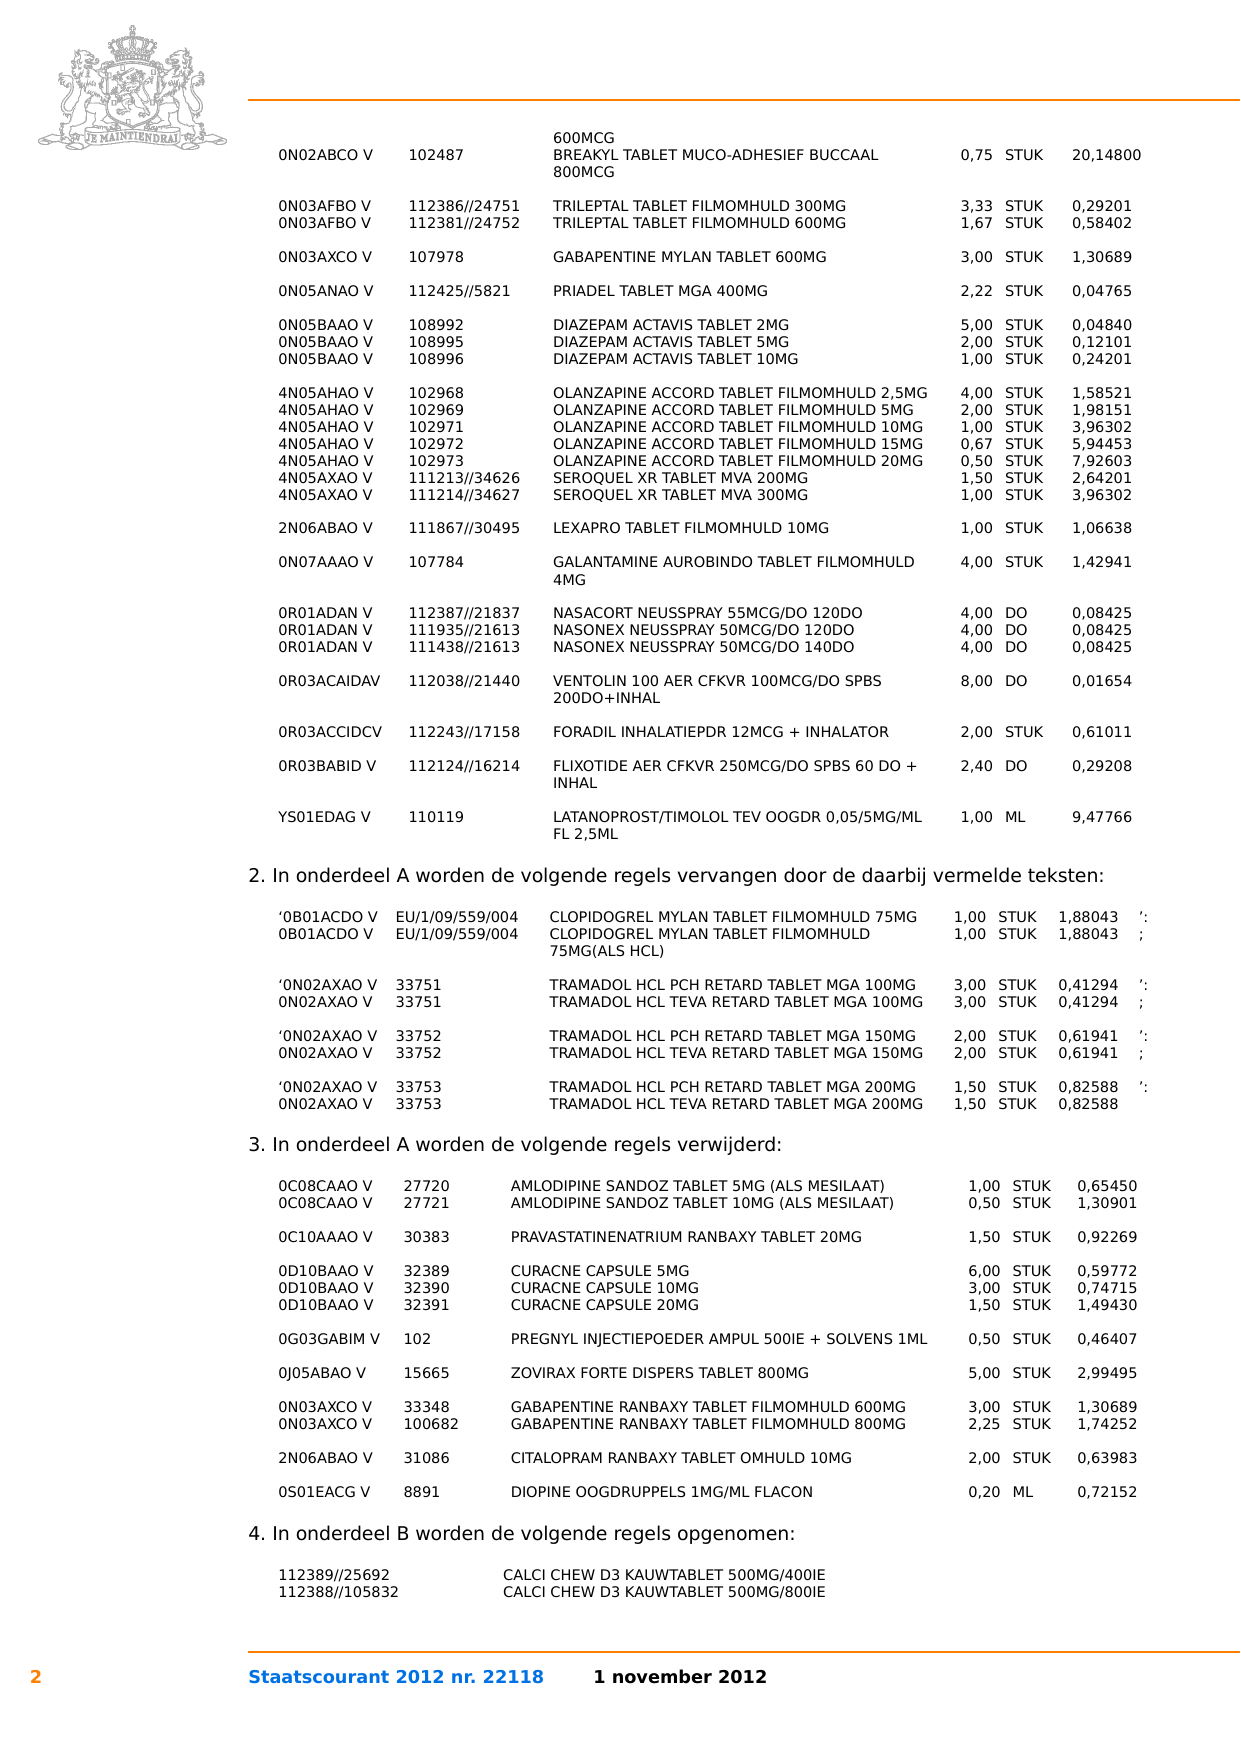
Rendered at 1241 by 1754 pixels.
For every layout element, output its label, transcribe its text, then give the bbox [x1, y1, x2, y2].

table_cell 1,50 [941, 1079, 992, 1096]
table_cell TRAMADOL HCL TEVA RETARD TABLET MGA 200MG [544, 1096, 941, 1112]
table_cell [1133, 1096, 1163, 1112]
table_cell 4N05AHAO V [278, 402, 402, 418]
table_cell NASONEX NEUSSPRAY 50MCG/DO 140DO [547, 639, 948, 656]
table_cell 0,12101 [1066, 334, 1163, 351]
table_header ‘0B01ACDO V [278, 909, 389, 926]
table_cell [951, 1433, 1006, 1450]
table_cell [505, 1212, 951, 1229]
table_cell 102971 [403, 419, 547, 436]
table_cell [547, 368, 948, 384]
table_cell 1,00 [948, 351, 999, 368]
table_cell [1066, 266, 1163, 283]
table_cell [999, 741, 1066, 758]
table_cell ‘0N02AXAO V [278, 977, 389, 994]
table_cell [544, 1062, 941, 1078]
table_cell 0,92269 [1071, 1229, 1163, 1246]
table_cell 4N05AHAO V [278, 385, 402, 402]
table_cell TRAMADOL HCL PCH RETARD TABLET MGA 100MG [544, 977, 941, 994]
table_header 1,88043 [1052, 909, 1132, 926]
table_cell 3,96302 [1066, 486, 1163, 503]
table_cell [999, 232, 1066, 249]
table_cell [398, 1212, 505, 1229]
table_cell [278, 130, 402, 147]
table_cell 4,00 [948, 605, 999, 622]
table_cell STUK [1006, 1280, 1071, 1297]
table_cell 110119 [403, 809, 547, 843]
table_cell 0N05BAAO V [278, 317, 402, 334]
table_cell 108992 [403, 317, 547, 334]
table_header ’: [1133, 909, 1163, 926]
table_cell BREAKYL TABLET MUCO-ADHESIEF BUCCAAL 800MCG [547, 147, 948, 181]
table_cell 111214//34627 [403, 486, 547, 503]
text 3. In onderdeel A worden de volgende regels verwijderd: [248, 1134, 1163, 1156]
table_cell 0,61941 [1052, 1045, 1132, 1062]
table_cell [1066, 504, 1163, 520]
table_cell STUK [999, 215, 1066, 232]
table_header 112389//25692 [278, 1567, 497, 1583]
table_cell [1066, 300, 1163, 317]
table_cell STUK [992, 1096, 1052, 1112]
table_cell 0,75 [948, 147, 999, 181]
table_cell 0D10BAAO V [278, 1263, 397, 1280]
table_cell [948, 232, 999, 249]
table_cell 1,00 [948, 419, 999, 436]
table_cell 4N05AHAO V [278, 436, 402, 452]
table_cell [278, 368, 402, 384]
table_cell [999, 588, 1066, 605]
table_header 27720 [398, 1178, 505, 1195]
table_cell [1110, 1584, 1163, 1601]
table_cell [999, 266, 1066, 283]
table_cell [547, 538, 948, 554]
table_cell 0N03AFBO V [278, 198, 402, 215]
table_cell 2N06ABAO V [278, 520, 402, 537]
table_cell [1066, 232, 1163, 249]
table_cell STUK [999, 249, 1066, 266]
table_cell 0,61011 [1066, 724, 1163, 741]
table_cell [1133, 960, 1163, 977]
table_cell NASONEX NEUSSPRAY 50MCG/DO 120DO [547, 622, 948, 639]
table_cell ; [1133, 994, 1163, 1011]
table_cell [999, 707, 1066, 724]
table_cell [948, 266, 999, 283]
table_cell [1066, 741, 1163, 758]
table_cell 0N03AFBO V [278, 215, 402, 232]
table_cell [951, 1382, 1006, 1399]
table_cell 0C08CAAO V [278, 1195, 397, 1212]
table_cell 0,63983 [1071, 1450, 1163, 1467]
table_cell 0,01654 [1066, 673, 1163, 707]
table_cell [547, 792, 948, 809]
table_cell 1,00 [948, 809, 999, 843]
table_cell [1066, 368, 1163, 384]
table_cell [278, 707, 402, 724]
table_cell [948, 741, 999, 758]
table_cell [1006, 1246, 1071, 1263]
table_cell 1,49430 [1071, 1297, 1163, 1314]
table_cell 0N03AXCO V [278, 249, 402, 266]
table_cell [1052, 960, 1132, 977]
table_cell CURACNE CAPSULE 5MG [505, 1263, 951, 1280]
table_cell 1,74252 [1071, 1416, 1163, 1433]
table_cell 15665 [398, 1365, 505, 1382]
table_cell 3,00 [948, 249, 999, 266]
table_cell 1,98151 [1066, 402, 1163, 418]
table_cell STUK [1006, 1331, 1071, 1348]
table_cell 112388//105832 [278, 1584, 497, 1601]
table_cell CURACNE CAPSULE 20MG [505, 1297, 951, 1314]
table_cell TRAMADOL HCL TEVA RETARD TABLET MGA 150MG [544, 1045, 941, 1062]
table_cell ; [1133, 1045, 1163, 1062]
table_cell [951, 1467, 1006, 1484]
table_cell [403, 656, 547, 673]
table_cell 8,00 [948, 673, 999, 707]
table_cell 0,50 [948, 453, 999, 469]
table_cell STUK [999, 470, 1066, 486]
table_cell [278, 181, 402, 198]
table_header 0C08CAAO V [278, 1178, 397, 1195]
table_cell [278, 960, 389, 977]
table_cell OLANZAPINE ACCORD TABLET FILMOMHULD 5MG [547, 402, 948, 418]
table_cell 1,30689 [1071, 1399, 1163, 1416]
table_cell TRILEPTAL TABLET FILMOMHULD 300MG [547, 198, 948, 215]
table_cell [1006, 1348, 1071, 1365]
table_cell [999, 181, 1066, 198]
table_cell AMLODIPINE SANDOZ TABLET 10MG (ALS MESILAAT) [505, 1195, 951, 1212]
table_cell [1052, 1062, 1132, 1078]
table_cell GABAPENTINE RANBAXY TABLET FILMOMHULD 600MG [505, 1399, 951, 1416]
table_cell [1006, 1212, 1071, 1229]
table_header AMLODIPINE SANDOZ TABLET 5MG (ALS MESILAAT) [505, 1178, 951, 1195]
table_cell 5,94453 [1066, 436, 1163, 452]
table_cell 0N02AXAO V [278, 994, 389, 1011]
table_cell 0,61941 [1052, 1028, 1132, 1044]
table_cell 0,59772 [1071, 1263, 1163, 1280]
table_cell 0R01ADAN V [278, 605, 402, 622]
table_cell 0,24201 [1066, 351, 1163, 368]
table_cell 0D10BAAO V [278, 1280, 397, 1297]
table_cell ZOVIRAX FORTE DISPERS TABLET 800MG [505, 1365, 951, 1382]
table_cell [941, 1011, 992, 1028]
picture [38, 25, 227, 150]
table_cell ’: [1133, 977, 1163, 994]
table_cell STUK [999, 724, 1066, 741]
table_cell 107978 [403, 249, 547, 266]
table_cell STUK [999, 351, 1066, 368]
table_cell [951, 1212, 1006, 1229]
table_cell [999, 792, 1066, 809]
table_cell [398, 1382, 505, 1399]
table_cell 0R03ACCIDCV [278, 724, 402, 741]
table_cell [948, 792, 999, 809]
table_cell SEROQUEL XR TABLET MVA 200MG [547, 470, 948, 486]
table_cell [403, 741, 547, 758]
table_cell 1,88043 [1052, 926, 1132, 960]
table_cell [1066, 538, 1163, 554]
table_cell PREGNYL INJECTIEPOEDER AMPUL 500IE + SOLVENS 1ML [505, 1331, 951, 1348]
table_cell [948, 130, 999, 147]
table_cell [941, 1062, 992, 1078]
table_cell 0R03BABID V [278, 758, 402, 792]
table_cell [389, 1011, 543, 1028]
table_cell 1,58521 [1066, 385, 1163, 402]
table_cell VENTOLIN 100 AER CFKVR 100MCG/DO SPBS 200DO+INHAL [547, 673, 948, 707]
table_cell YS01EDAG V [278, 809, 402, 843]
table_cell GABAPENTINE RANBAXY TABLET FILMOMHULD 800MG [505, 1416, 951, 1433]
table_cell 4,00 [948, 639, 999, 656]
table_cell [1066, 588, 1163, 605]
table_cell [1071, 1348, 1163, 1365]
table_cell [1133, 1011, 1163, 1028]
table_cell [403, 588, 547, 605]
table_cell 33751 [389, 977, 543, 994]
table_cell 102968 [403, 385, 547, 402]
table_cell DO [999, 622, 1066, 639]
table_cell 33751 [389, 994, 543, 1011]
table_cell 0,08425 [1066, 639, 1163, 656]
table_cell [398, 1433, 505, 1450]
table_cell [403, 130, 547, 147]
table_cell 1,50 [951, 1297, 1006, 1314]
table_cell [948, 300, 999, 317]
table_cell [505, 1314, 951, 1331]
table_cell PRIADEL TABLET MGA 400MG [547, 283, 948, 300]
table_cell 0,04765 [1066, 283, 1163, 300]
table_cell [547, 656, 948, 673]
table_cell 0N05ANAO V [278, 283, 402, 300]
table_cell 3,96302 [1066, 419, 1163, 436]
table_cell 0R03ACAIDAV [278, 673, 402, 707]
table_header CALCI CHEW D3 KAUWTABLET 500MG/400IE [497, 1567, 1110, 1583]
table_cell STUK [1006, 1399, 1071, 1416]
table_cell 102972 [403, 436, 547, 452]
table_cell [1071, 1382, 1163, 1399]
table_cell 0G03GABIM V [278, 1331, 397, 1348]
table_cell 33753 [389, 1079, 543, 1096]
table_cell [278, 1314, 397, 1331]
table_cell TRAMADOL HCL TEVA RETARD TABLET MGA 100MG [544, 994, 941, 1011]
table_cell [278, 1062, 389, 1078]
table_cell 30383 [398, 1229, 505, 1246]
table_cell 0C10AAAO V [278, 1229, 397, 1246]
table_cell [389, 960, 543, 977]
table_cell [403, 181, 547, 198]
table_cell 9,47766 [1066, 809, 1163, 843]
table_cell DO [999, 639, 1066, 656]
table_cell [403, 538, 547, 554]
table_cell 0,08425 [1066, 622, 1163, 639]
table_cell 4N05AXAO V [278, 486, 402, 503]
table_cell [1006, 1467, 1071, 1484]
table_header CLOPIDOGREL MYLAN TABLET FILMOMHULD 75MG [544, 909, 941, 926]
table_cell 0,50 [951, 1195, 1006, 1212]
table_cell 0,58402 [1066, 215, 1163, 232]
table_cell [403, 266, 547, 283]
table_cell CLOPIDOGREL MYLAN TABLET FILMOMHULD 75MG(ALS HCL) [544, 926, 941, 960]
table_cell DO [999, 605, 1066, 622]
table_cell [403, 300, 547, 317]
table_cell [999, 504, 1066, 520]
table_cell 0N03AXCO V [278, 1399, 397, 1416]
table_cell [999, 538, 1066, 554]
table_cell STUK [992, 977, 1052, 994]
table_cell [951, 1348, 1006, 1365]
table_cell CURACNE CAPSULE 10MG [505, 1280, 951, 1297]
table_cell 4,00 [948, 554, 999, 588]
table_cell 4N05AXAO V [278, 470, 402, 486]
table_cell 2,00 [948, 724, 999, 741]
text 4. In onderdeel B worden de volgende regels opgenomen: [248, 1523, 1163, 1545]
table_cell 5,00 [948, 317, 999, 334]
table_cell 112124//16214 [403, 758, 547, 792]
table_cell [278, 538, 402, 554]
table_cell 0,29208 [1066, 758, 1163, 792]
table_cell 0N02AXAO V [278, 1096, 389, 1112]
table_cell OLANZAPINE ACCORD TABLET FILMOMHULD 20MG [547, 453, 948, 469]
table_cell 0,41294 [1052, 994, 1132, 1011]
table_cell [278, 266, 402, 283]
table_cell 2,64201 [1066, 470, 1163, 486]
table_cell 2,22 [948, 283, 999, 300]
table_cell [278, 792, 402, 809]
table_cell 0,04840 [1066, 317, 1163, 334]
table_cell [398, 1314, 505, 1331]
table_cell [544, 960, 941, 977]
table_cell [1066, 707, 1163, 724]
table_cell 2N06ABAO V [278, 1450, 397, 1467]
table_cell 2,00 [951, 1450, 1006, 1467]
table_cell [547, 588, 948, 605]
table_cell [544, 1011, 941, 1028]
table_cell [278, 1433, 397, 1450]
table_cell [403, 504, 547, 520]
table_cell 1,30901 [1071, 1195, 1163, 1212]
table_cell [278, 588, 402, 605]
table_cell [389, 1062, 543, 1078]
table_cell [1066, 656, 1163, 673]
table_cell [547, 741, 948, 758]
table_cell 33753 [389, 1096, 543, 1112]
table_cell [941, 960, 992, 977]
table_cell FLIXOTIDE AER CFKVR 250MCG/DO SPBS 60 DO + INHAL [547, 758, 948, 792]
table_cell ‘0N02AXAO V [278, 1028, 389, 1044]
table_cell OLANZAPINE ACCORD TABLET FILMOMHULD 2,5MG [547, 385, 948, 402]
table_cell GALANTAMINE AUROBINDO TABLET FILMOMHULD 4MG [547, 554, 948, 588]
table_cell DO [999, 673, 1066, 707]
table_cell 6,00 [951, 1263, 1006, 1280]
table_cell 4N05AHAO V [278, 453, 402, 469]
table_cell [999, 656, 1066, 673]
table_cell ’: [1133, 1028, 1163, 1044]
table_cell 2,99495 [1071, 1365, 1163, 1382]
table_cell 1,50 [948, 470, 999, 486]
table_cell [948, 707, 999, 724]
table_cell PRAVASTATINENATRIUM RANBAXY TABLET 20MG [505, 1229, 951, 1246]
table_cell 0N03AXCO V [278, 1416, 397, 1433]
table_cell STUK [992, 1028, 1052, 1044]
table_cell [403, 707, 547, 724]
table_header [1110, 1567, 1163, 1583]
table_cell 7,92603 [1066, 453, 1163, 469]
table_cell 108995 [403, 334, 547, 351]
table_cell 112381//24752 [403, 215, 547, 232]
table_cell 4,00 [948, 385, 999, 402]
table_cell ‘0N02AXAO V [278, 1079, 389, 1096]
table_cell [547, 707, 948, 724]
table_cell 3,33 [948, 198, 999, 215]
table_cell [948, 504, 999, 520]
table_cell 4N05AHAO V [278, 419, 402, 436]
table_cell 1,50 [951, 1229, 1006, 1246]
table_cell 20,14800 [1066, 147, 1163, 181]
table_header 1,00 [951, 1178, 1006, 1195]
table_cell 2,00 [941, 1045, 992, 1062]
table_cell 111438//21613 [403, 639, 547, 656]
table_cell [505, 1348, 951, 1365]
table_cell [505, 1246, 951, 1263]
table_cell [278, 656, 402, 673]
table_cell 102973 [403, 453, 547, 469]
table_cell STUK [999, 317, 1066, 334]
table_cell 0,74715 [1071, 1280, 1163, 1297]
table_cell 3,00 [951, 1399, 1006, 1416]
table_cell [505, 1467, 951, 1484]
table_cell 1,00 [948, 520, 999, 537]
table_cell 0N02ABCO V [278, 147, 402, 181]
table_cell [505, 1433, 951, 1450]
table_cell STUK [1006, 1263, 1071, 1280]
table_cell [992, 960, 1052, 977]
table_cell 0,29201 [1066, 198, 1163, 215]
table_cell 1,50 [941, 1096, 992, 1112]
table_cell STUK [999, 554, 1066, 588]
table_cell [951, 1246, 1006, 1263]
table_cell 1,06638 [1066, 520, 1163, 537]
table_cell [948, 538, 999, 554]
table_cell [547, 300, 948, 317]
table_cell NASACORT NEUSSPRAY 55MCG/DO 120DO [547, 605, 948, 622]
table_cell [1071, 1433, 1163, 1450]
table_cell [1006, 1382, 1071, 1399]
table_cell STUK [1006, 1195, 1071, 1212]
table_cell STUK [999, 486, 1066, 503]
table_cell 31086 [398, 1450, 505, 1467]
table_cell LATANOPROST/TIMOLOL TEV OOGDR 0,05/5MG/ML FL 2,5ML [547, 809, 948, 843]
table_cell [278, 1011, 389, 1028]
table_cell STUK [999, 334, 1066, 351]
text 2. In onderdeel A worden de volgende regels vervangen door de daarbij vermelde teksten: [248, 865, 1163, 887]
table_cell 0,46407 [1071, 1331, 1163, 1348]
table_cell 3,00 [951, 1280, 1006, 1297]
table_cell [948, 656, 999, 673]
table_cell STUK [992, 1079, 1052, 1096]
table_cell [278, 741, 402, 758]
table_cell 0,82588 [1052, 1079, 1132, 1096]
table_cell 0,82588 [1052, 1096, 1132, 1112]
table_cell STUK [992, 994, 1052, 1011]
table_cell STUK [1006, 1416, 1071, 1433]
table_cell 107784 [403, 554, 547, 588]
table_cell DO [999, 758, 1066, 792]
table_cell ML [999, 809, 1066, 843]
table_cell TRILEPTAL TABLET FILMOMHULD 600MG [547, 215, 948, 232]
table_cell [1133, 1062, 1163, 1078]
table_cell ’: [1133, 1079, 1163, 1096]
table_cell [1006, 1433, 1071, 1450]
table_cell 2,00 [941, 1028, 992, 1044]
table_cell [398, 1467, 505, 1484]
table_cell [278, 1382, 397, 1399]
table_cell STUK [999, 147, 1066, 181]
table_cell 0,41294 [1052, 977, 1132, 994]
table_cell STUK [999, 520, 1066, 537]
table_cell [1071, 1246, 1163, 1263]
table_cell TRAMADOL HCL PCH RETARD TABLET MGA 200MG [544, 1079, 941, 1096]
table_cell [999, 368, 1066, 384]
table_cell [948, 588, 999, 605]
table_cell DIAZEPAM ACTAVIS TABLET 2MG [547, 317, 948, 334]
table_cell 111935//21613 [403, 622, 547, 639]
table_cell [547, 266, 948, 283]
table_cell [505, 1382, 951, 1399]
table_cell 1,00 [941, 926, 992, 960]
table_cell [278, 232, 402, 249]
table_cell 1,42941 [1066, 554, 1163, 588]
table_cell DIOPINE OOGDRUPPELS 1MG/ML FLACON [505, 1484, 951, 1501]
table_cell [992, 1011, 1052, 1028]
table_cell 0R01ADAN V [278, 622, 402, 639]
table_header 1,00 [941, 909, 992, 926]
table_cell ; [1133, 926, 1163, 960]
table_cell 0N07AAAO V [278, 554, 402, 588]
table_cell [948, 181, 999, 198]
table_cell CALCI CHEW D3 KAUWTABLET 500MG/800IE [497, 1584, 1110, 1601]
table_cell 0N02AXAO V [278, 1045, 389, 1062]
table_cell 32391 [398, 1297, 505, 1314]
table_cell 27721 [398, 1195, 505, 1212]
table_cell STUK [999, 402, 1066, 418]
table_cell 102487 [403, 147, 547, 181]
table_cell 0,67 [948, 436, 999, 452]
table_cell 1,67 [948, 215, 999, 232]
table_cell 2,25 [951, 1416, 1006, 1433]
table_cell [547, 181, 948, 198]
table_cell 102 [398, 1331, 505, 1348]
table_cell [398, 1246, 505, 1263]
table_cell ML [1006, 1484, 1071, 1501]
table_cell 33752 [389, 1028, 543, 1044]
table_cell 1,00 [948, 486, 999, 503]
table_cell 5,00 [951, 1365, 1006, 1382]
table_cell STUK [1006, 1297, 1071, 1314]
table_cell [278, 504, 402, 520]
table_cell 33348 [398, 1399, 505, 1416]
table_cell 2,40 [948, 758, 999, 792]
table_header STUK [992, 909, 1052, 926]
table_cell [1071, 1212, 1163, 1229]
table_cell 1,30689 [1066, 249, 1163, 266]
table_header EU/1/09/559/004 [389, 909, 543, 926]
table_cell 600MCG [547, 130, 948, 147]
table_cell [948, 368, 999, 384]
table_cell STUK [1006, 1229, 1071, 1246]
table_cell [1066, 130, 1163, 147]
table_cell 112386//24751 [403, 198, 547, 215]
table_cell 0,20 [951, 1484, 1006, 1501]
table_cell 0D10BAAO V [278, 1297, 397, 1314]
table_cell GABAPENTINE MYLAN TABLET 600MG [547, 249, 948, 266]
table_cell [1006, 1314, 1071, 1331]
table_cell STUK [999, 198, 1066, 215]
table_cell [278, 300, 402, 317]
table_cell STUK [992, 1045, 1052, 1062]
table_cell 0S01EACG V [278, 1484, 397, 1501]
table_cell 0,72152 [1071, 1484, 1163, 1501]
table_cell 33752 [389, 1045, 543, 1062]
table_cell [951, 1314, 1006, 1331]
table_cell 0,50 [951, 1331, 1006, 1348]
table_cell [547, 504, 948, 520]
table_cell 0,08425 [1066, 605, 1163, 622]
table_cell STUK [999, 419, 1066, 436]
table_cell [1066, 792, 1163, 809]
table_cell 0J05ABAO V [278, 1365, 397, 1382]
table_cell STUK [992, 926, 1052, 960]
table_cell [278, 1348, 397, 1365]
table_cell LEXAPRO TABLET FILMOMHULD 10MG [547, 520, 948, 537]
table_cell STUK [999, 385, 1066, 402]
table_cell 108996 [403, 351, 547, 368]
table_cell DIAZEPAM ACTAVIS TABLET 5MG [547, 334, 948, 351]
table_cell STUK [1006, 1450, 1071, 1467]
table_cell EU/1/09/559/004 [389, 926, 543, 960]
table_cell STUK [1006, 1365, 1071, 1382]
table_cell 2,00 [948, 334, 999, 351]
table_cell 0R01ADAN V [278, 639, 402, 656]
table_cell [403, 368, 547, 384]
table_cell 111867//30495 [403, 520, 547, 537]
table_cell [1066, 181, 1163, 198]
table_cell [398, 1348, 505, 1365]
table_cell 100682 [398, 1416, 505, 1433]
table_cell 112425//5821 [403, 283, 547, 300]
table_cell 112038//21440 [403, 673, 547, 707]
table_cell [1071, 1314, 1163, 1331]
table_cell OLANZAPINE ACCORD TABLET FILMOMHULD 15MG [547, 436, 948, 452]
table_cell [278, 1212, 397, 1229]
table_cell 111213//34626 [403, 470, 547, 486]
table_cell [1052, 1011, 1132, 1028]
table_cell 32390 [398, 1280, 505, 1297]
table_cell STUK [999, 283, 1066, 300]
table_cell [403, 792, 547, 809]
table_cell OLANZAPINE ACCORD TABLET FILMOMHULD 10MG [547, 419, 948, 436]
table_cell 0N05BAAO V [278, 334, 402, 351]
table_cell [547, 232, 948, 249]
table_cell [278, 1246, 397, 1263]
table_cell 112387//21837 [403, 605, 547, 622]
table_cell TRAMADOL HCL PCH RETARD TABLET MGA 150MG [544, 1028, 941, 1044]
table_cell SEROQUEL XR TABLET MVA 300MG [547, 486, 948, 503]
table_cell [999, 130, 1066, 147]
table_cell [1071, 1467, 1163, 1484]
table_cell 8891 [398, 1484, 505, 1501]
table_cell 4,00 [948, 622, 999, 639]
table_cell DIAZEPAM ACTAVIS TABLET 10MG [547, 351, 948, 368]
table_cell STUK [999, 453, 1066, 469]
table_cell 3,00 [941, 977, 992, 994]
table_cell 102969 [403, 402, 547, 418]
table_cell 2,00 [948, 402, 999, 418]
table_cell 32389 [398, 1263, 505, 1280]
table_cell 0B01ACDO V [278, 926, 389, 960]
table_header STUK [1006, 1178, 1071, 1195]
table_cell 112243//17158 [403, 724, 547, 741]
table_header 0,65450 [1071, 1178, 1163, 1195]
table_cell 0N05BAAO V [278, 351, 402, 368]
table_cell FORADIL INHALATIEPDR 12MCG + INHALATOR [547, 724, 948, 741]
table_cell [999, 300, 1066, 317]
table_cell [403, 232, 547, 249]
table_cell 3,00 [941, 994, 992, 1011]
table_cell STUK [999, 436, 1066, 452]
table_cell [992, 1062, 1052, 1078]
table_cell [278, 1467, 397, 1484]
table_cell CITALOPRAM RANBAXY TABLET OMHULD 10MG [505, 1450, 951, 1467]
